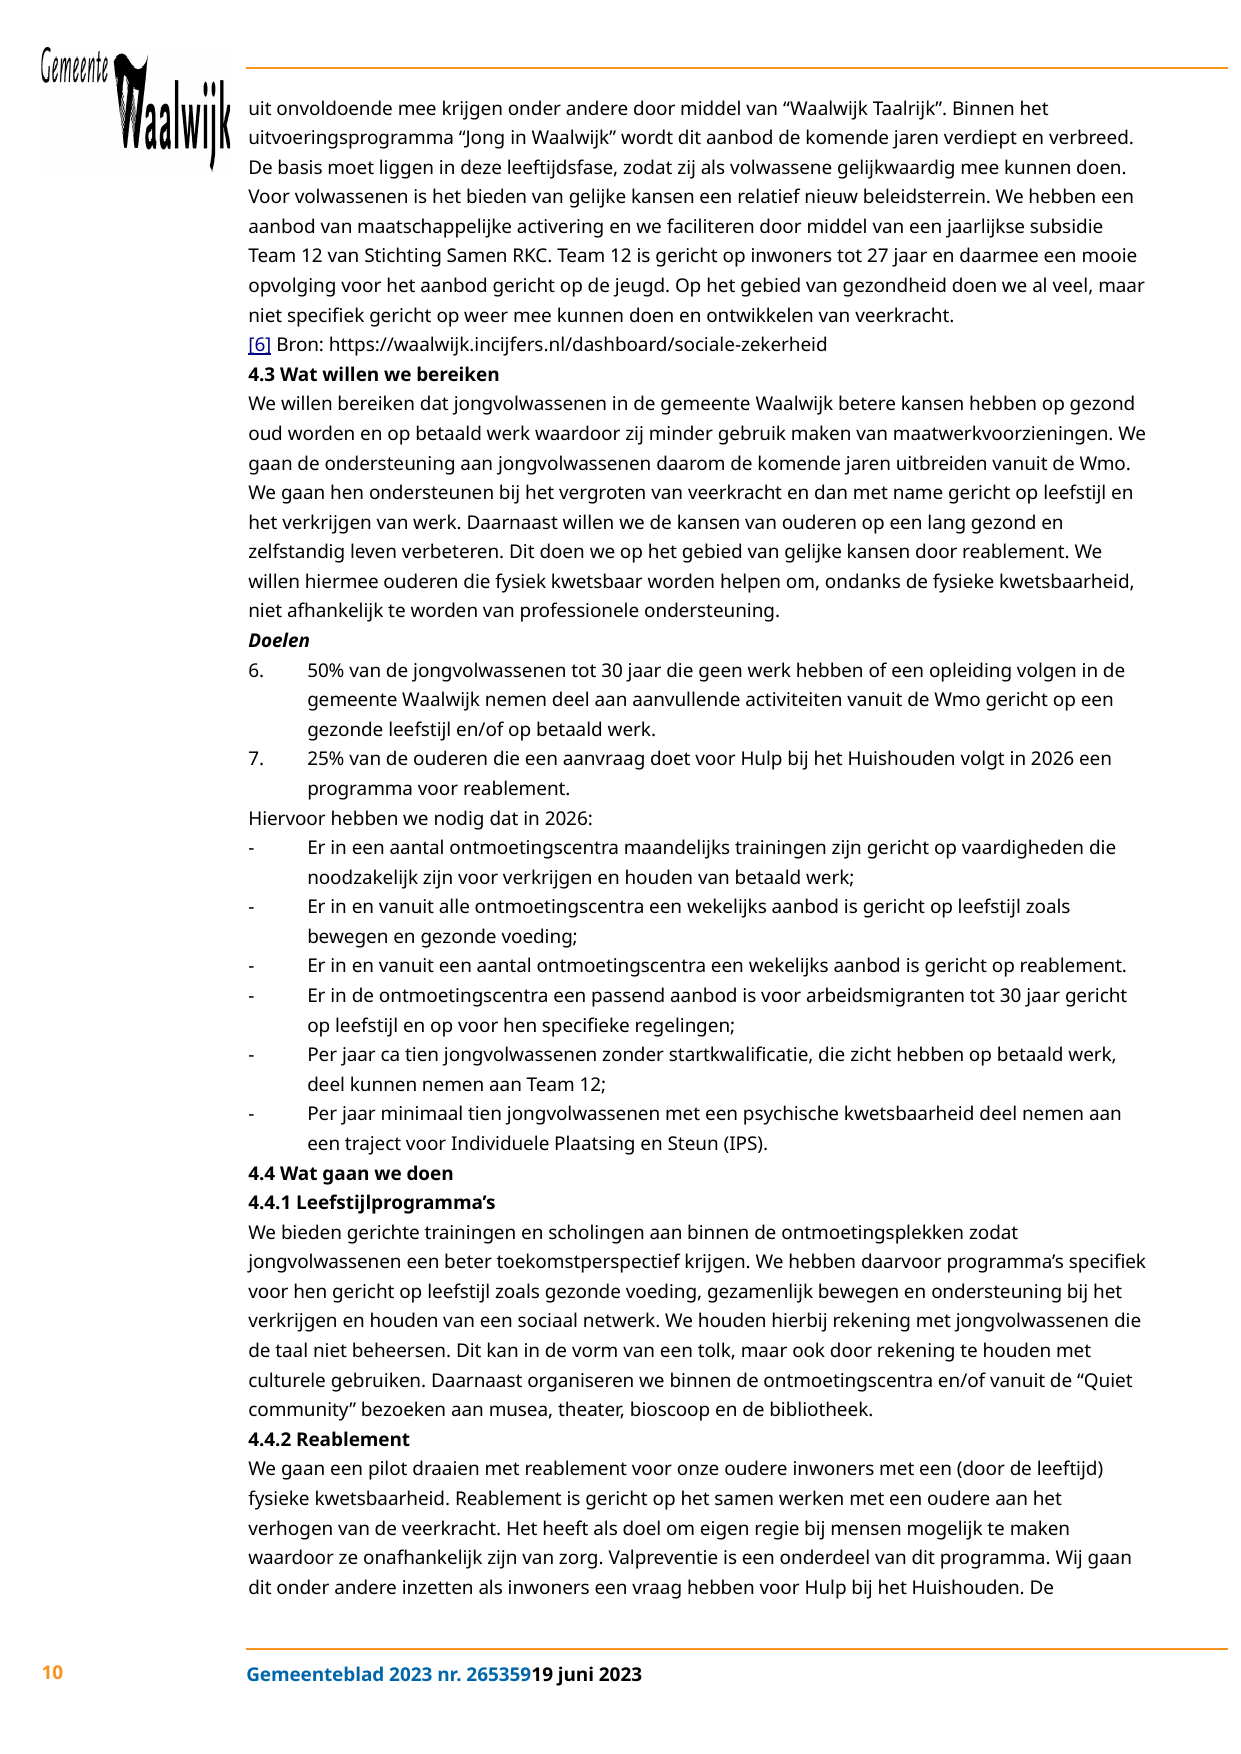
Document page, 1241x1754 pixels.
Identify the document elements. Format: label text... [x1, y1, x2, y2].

list 50% van de jongvolwassenen tot 30 jaar die geen werk hebben of een opleiding volgen in de gemeente Waalwijk nemen deel aan aanvullende activiteiten vanuit de Wmo gericht op een gezonde leefstijl en/of op betaald werk. [248, 657, 1152, 742]
list Per jaar ca tien jongvolwassenen zonder startkwalificatie, die zicht hebben op betaald werk, deel kunnen nemen aan Team 12; [248, 1041, 1152, 1097]
text uit onvoldoende mee krijgen onder andere door middel van “Waalwijk Taalrijk”. Binnen het uitvoeringsprogramma “Jong in Waalwijk” wordt dit aanbod de komende jaren verdiept en verbreed. De basis moet liggen in deze leeftijdsfase, zodat zij als volwassene gelijkwaardig mee kunnen doen. [248, 95, 1152, 180]
text 4.3 Wat willen we bereiken [248, 361, 1152, 387]
list Er in de ontmoetingscentra een passend aanbod is voor arbeidsmigranten tot 30 jaar gericht op leefstijl en op voor hen specifieke regelingen; [248, 982, 1152, 1038]
text We willen bereiken dat jongvolwassenen in de gemeente Waalwijk betere kansen hebben op gezond oud worden en op betaald werk waardoor zij minder gebruik maken van maatwerkvoorzieningen. We gaan de ondersteuning aan jongvolwassenen daarom de komende jaren uitbreiden vanuit de Wmo. We gaan hen ondersteunen bij het vergroten van veerkracht en dan met name gericht op leefstijl en het verkrijgen van werk. Daarnaast willen we de kansen van ouderen op een lang gezond en zelfstandig leven verbeteren. Dit doen we op het gebied van gelijke kansen door reablement. We willen hiermee ouderen die fysiek kwetsbaar worden helpen om, ondanks de fysieke kwetsbaarheid, niet afhankelijk te worden van professionele ondersteuning. [248, 391, 1152, 623]
picture [41, 47, 231, 172]
list 25% van de ouderen die een aanvraag doet voor Hulp bij het Huishouden volgt in 2026 een programma voor reablement. [248, 746, 1152, 801]
text Voor volwassenen is het bieden van gelijke kansen een relatief nieuw beleidsterrein. We hebben een aanbod van maatschappelijke activering en we faciliteren door middel van een jaarlijkse subsidie Team 12 van Stichting Samen RKC. Team 12 is gericht op inwoners tot 27 jaar en daarmee een mooie opvolging voor het aanbod gericht op de jeugd. Op het gebied van gezondheid doen we al veel, maar niet specifiek gericht op weer mee kunnen doen en ontwikkelen van veerkracht. [248, 183, 1152, 328]
text Doelen [248, 627, 1152, 653]
list Er in en vanuit een aantal ontmoetingscentra een wekelijks aanbod is gericht op reablement. [248, 953, 1152, 978]
text We gaan een pilot draaien met reablement voor onze oudere inwoners met een (door de leeftijd) fysieke kwetsbaarheid. Reablement is gericht op het samen werken met een oudere aan het verhogen van de veerkracht. Het heeft als doel om eigen regie bij mensen mogelijk te maken waardoor ze onafhankelijk zijn van zorg. Valpreventie is een onderdeel van dit programma. Wij gaan dit onder andere inzetten als inwoners een vraag hebben voor Hulp bij het Huishouden. De [248, 1456, 1152, 1600]
text 4.4.2 Reablement [248, 1426, 1152, 1452]
list Er in een aantal ontmoetingscentra maandelijks trainingen zijn gericht op vaardigheden die noodzakelijk zijn voor verkrijgen en houden van betaald werk; [248, 834, 1152, 890]
text Hiervoor hebben we nodig dat in 2026: [248, 805, 1152, 831]
text [6] Bron: https://waalwijk.incijfers.nl/dashboard/sociale-zekerheid [248, 331, 1152, 357]
list Er in en vanuit alle ontmoetingscentra een wekelijks aanbod is gericht op leefstijl zoals bewegen en gezonde voeding; [248, 893, 1152, 949]
text 4.4.1 Leefstijlprogramma’s [248, 1189, 1152, 1215]
list Per jaar minimaal tien jongvolwassenen met een psychische kwetsbaarheid deel nemen aan een traject voor Individuele Plaatsing en Steun (IPS). [248, 1101, 1152, 1156]
text 4.4 Wat gaan we doen [248, 1160, 1152, 1186]
text We bieden gerichte trainingen en scholingen aan binnen de ontmoetingsplekken zodat jongvolwassenen een beter toekomstperspectief krijgen. We hebben daarvoor programma’s specifiek voor hen gericht op leefstijl zoals gezonde voeding, gezamenlijk bewegen en ondersteuning bij het verkrijgen en houden van een sociaal netwerk. We houden hierbij rekening met jongvolwassenen die de taal niet beheersen. Dit kan in de vorm van een tolk, maar ook door rekening te houden met culturele gebruiken. Daarnaast organiseren we binnen de ontmoetingscentra en/of vanuit de “Quiet community” bezoeken aan musea, theater, bioscoop en de bibliotheek. [248, 1219, 1152, 1422]
